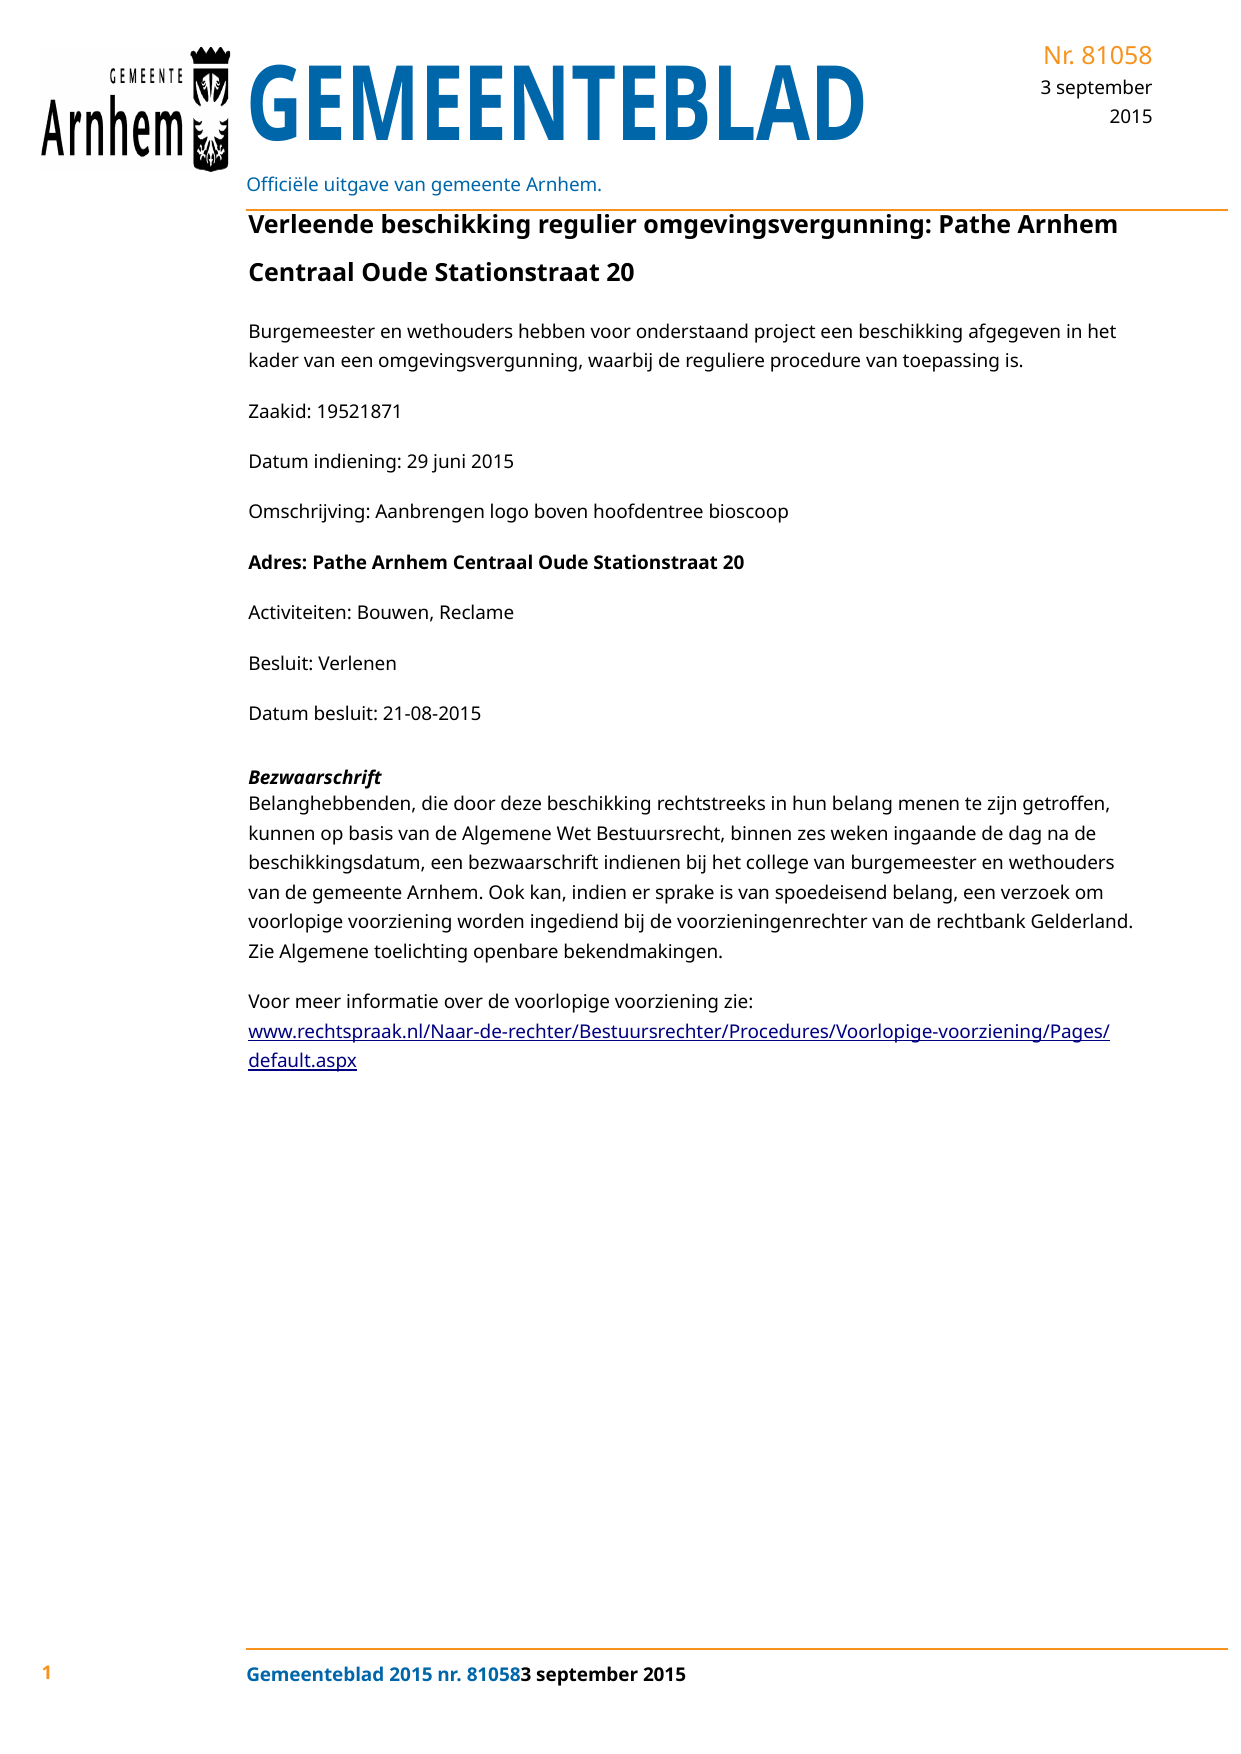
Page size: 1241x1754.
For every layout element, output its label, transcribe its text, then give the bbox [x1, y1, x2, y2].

text Bezwaarschrift [248, 764, 1152, 790]
text Omschrijving: Aanbrengen logo boven hoofdentree bioscoop [248, 499, 1152, 524]
text Adres: Pathe Arnhem Centraal Oude Stationstraat 20 [248, 549, 1152, 575]
text Datum besluit: 21-08-2015 [248, 700, 1152, 726]
text Besluit: Verlenen [248, 650, 1152, 676]
text Burgemeester en wethouders hebben voor onderstaand project een beschikking afgegeven in het kader van een omgevingsvergunning, waarbij de reguliere procedure van toepassing is. [248, 318, 1152, 373]
text Datum indiening: 29 juni 2015 [248, 448, 1152, 474]
text Voor meer informatie over de voorlopige voorziening zie: www.rechtspraak.nl/Naar-de-rechter/Bestuursrechter/Procedures/Voorlopige-voorziening/Pages/default.aspx [248, 988, 1152, 1073]
text Activiteiten: Bouwen, Reclame [248, 599, 1152, 625]
picture [41, 47, 231, 172]
text Verleende beschikking regulier omgevingsvergunning: Pathe Arnhem Centraal Oude Stationstraat 20 [248, 211, 1152, 288]
text Zaakid: 19521871 [248, 398, 1152, 424]
text Belanghebbenden, die door deze beschikking rechtstreeks in hun belang menen te zijn getroffen, kunnen op basis van de Algemene Wet Bestuursrecht, binnen zes weken ingaande de dag na de beschikkingsdatum, een bezwaarschrift indienen bij het college van burgemeester en wethouders van de gemeente Arnhem. Ook kan, indien er sprake is van spoedeisend belang, een verzoek om voorlopige voorziening worden ingediend bij de voorzieningenrechter van de rechtbank Gelderland. Zie Algemene toelichting openbare bekendmakingen. [248, 790, 1152, 964]
